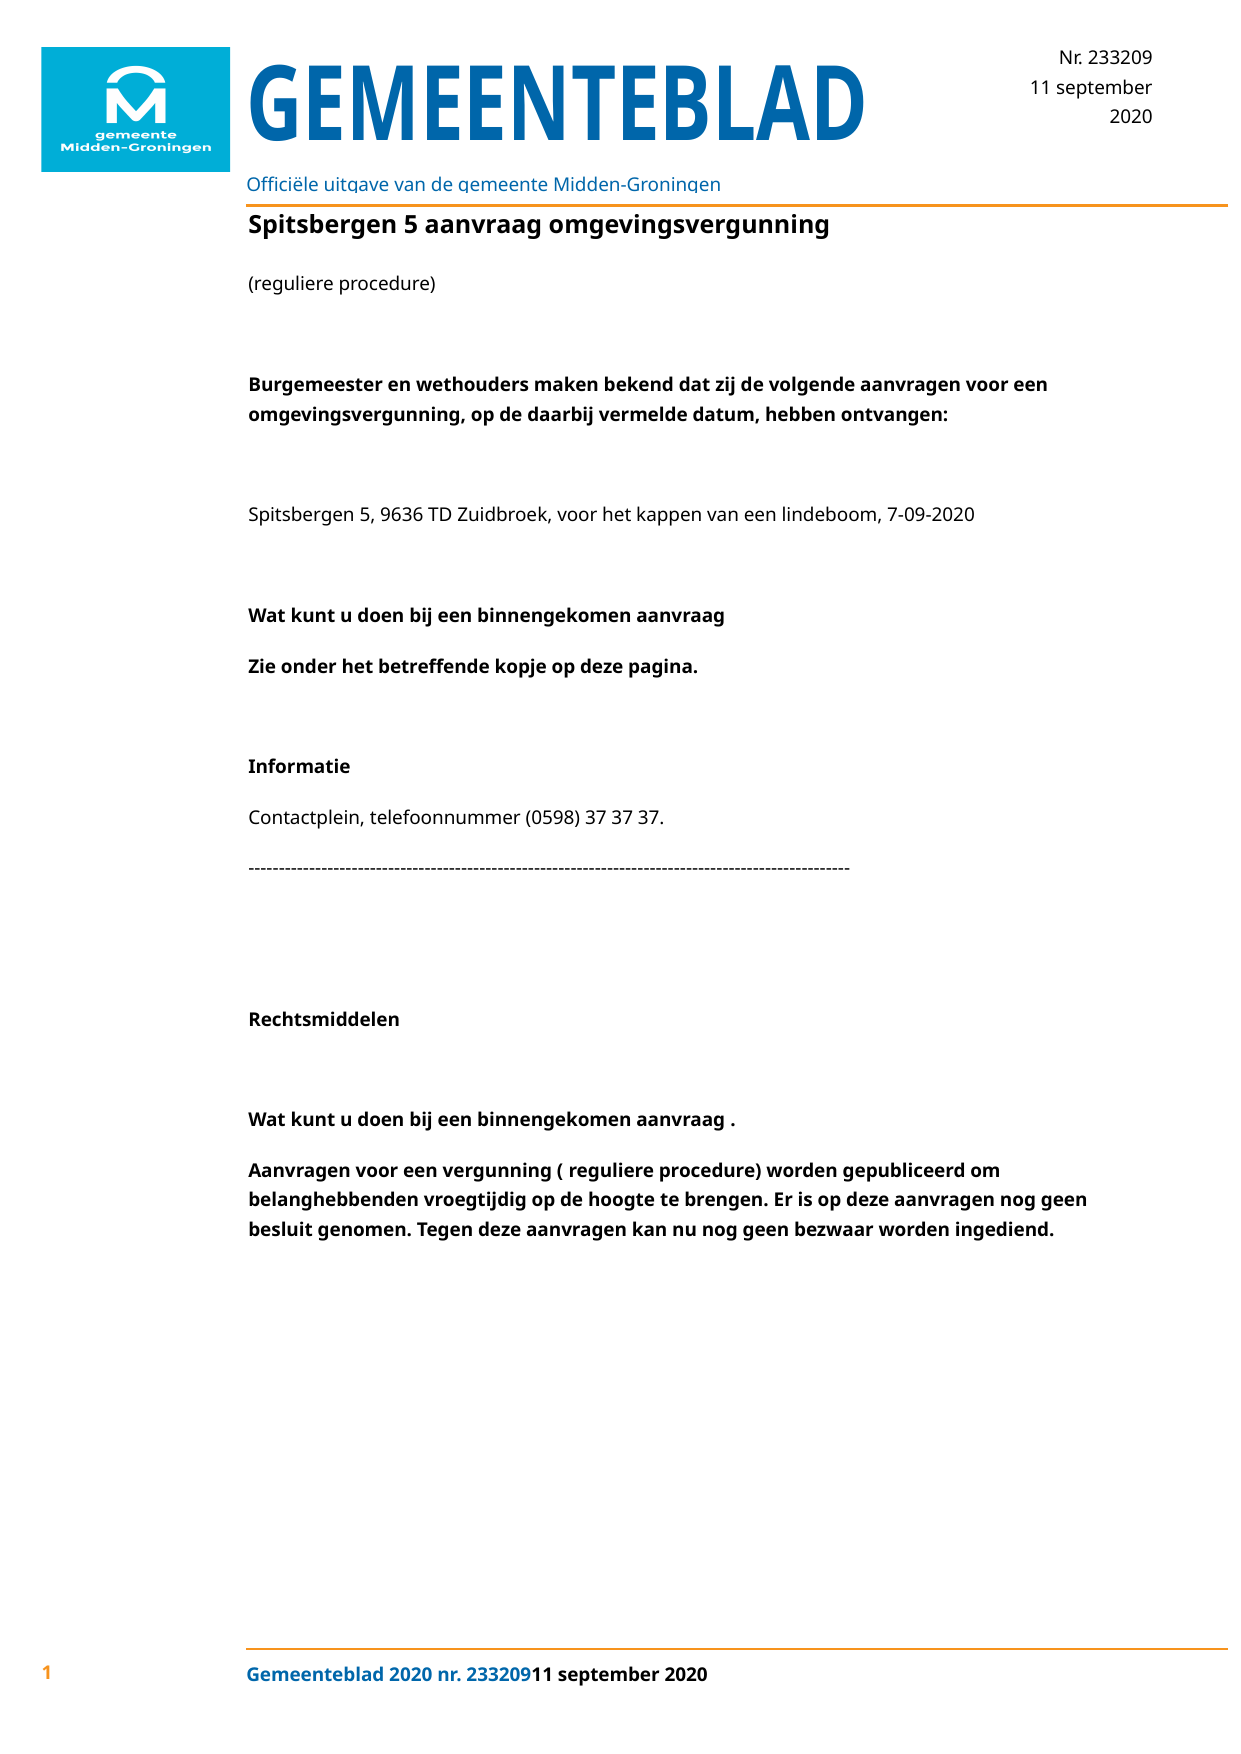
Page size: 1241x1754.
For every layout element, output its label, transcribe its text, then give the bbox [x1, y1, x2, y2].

picture [107, 89, 165, 122]
text Aanvragen voor een vergunning ( reguliere procedure) worden gepubliceerd om belanghebbenden vroegtijdig op de hoogte te brengen. Er is op deze aanvragen nog geen besluit genomen. Tegen deze aanvragen kan nu nog geen bezwaar worden ingediend. [248, 1157, 1152, 1242]
text (reguliere procedure) [248, 270, 1152, 296]
picture [108, 66, 164, 82]
text Wat kunt u doen bij een binnengekomen aanvraag [248, 602, 1152, 628]
text Wat kunt u doen bij een binnengekomen aanvraag . [248, 1107, 1152, 1132]
text Burgemeester en wethouders maken bekend dat zij de volgende aanvragen voor een omgevingsvergunning, op de daarbij vermelde datum, hebben ontvangen: [248, 371, 1152, 426]
text Contactplein, telefoonnummer (0598) 37 37 37. [248, 804, 1152, 830]
text Spitsbergen 5 aanvraag omgevingsvergunning [248, 207, 1152, 241]
text Informatie [248, 754, 1152, 779]
text --------------------------------------------------------------------------------------------------- [248, 854, 1152, 880]
picture [184, 146, 190, 153]
text Zie onder het betreffende kopje op deze pagina. [248, 653, 1152, 678]
text Spitsbergen 5, 9636 TD Zuidbroek, voor het kappen van een lindeboom, 7-09-2020 [248, 502, 1152, 527]
text Rechtsmiddelen [248, 1006, 1152, 1031]
